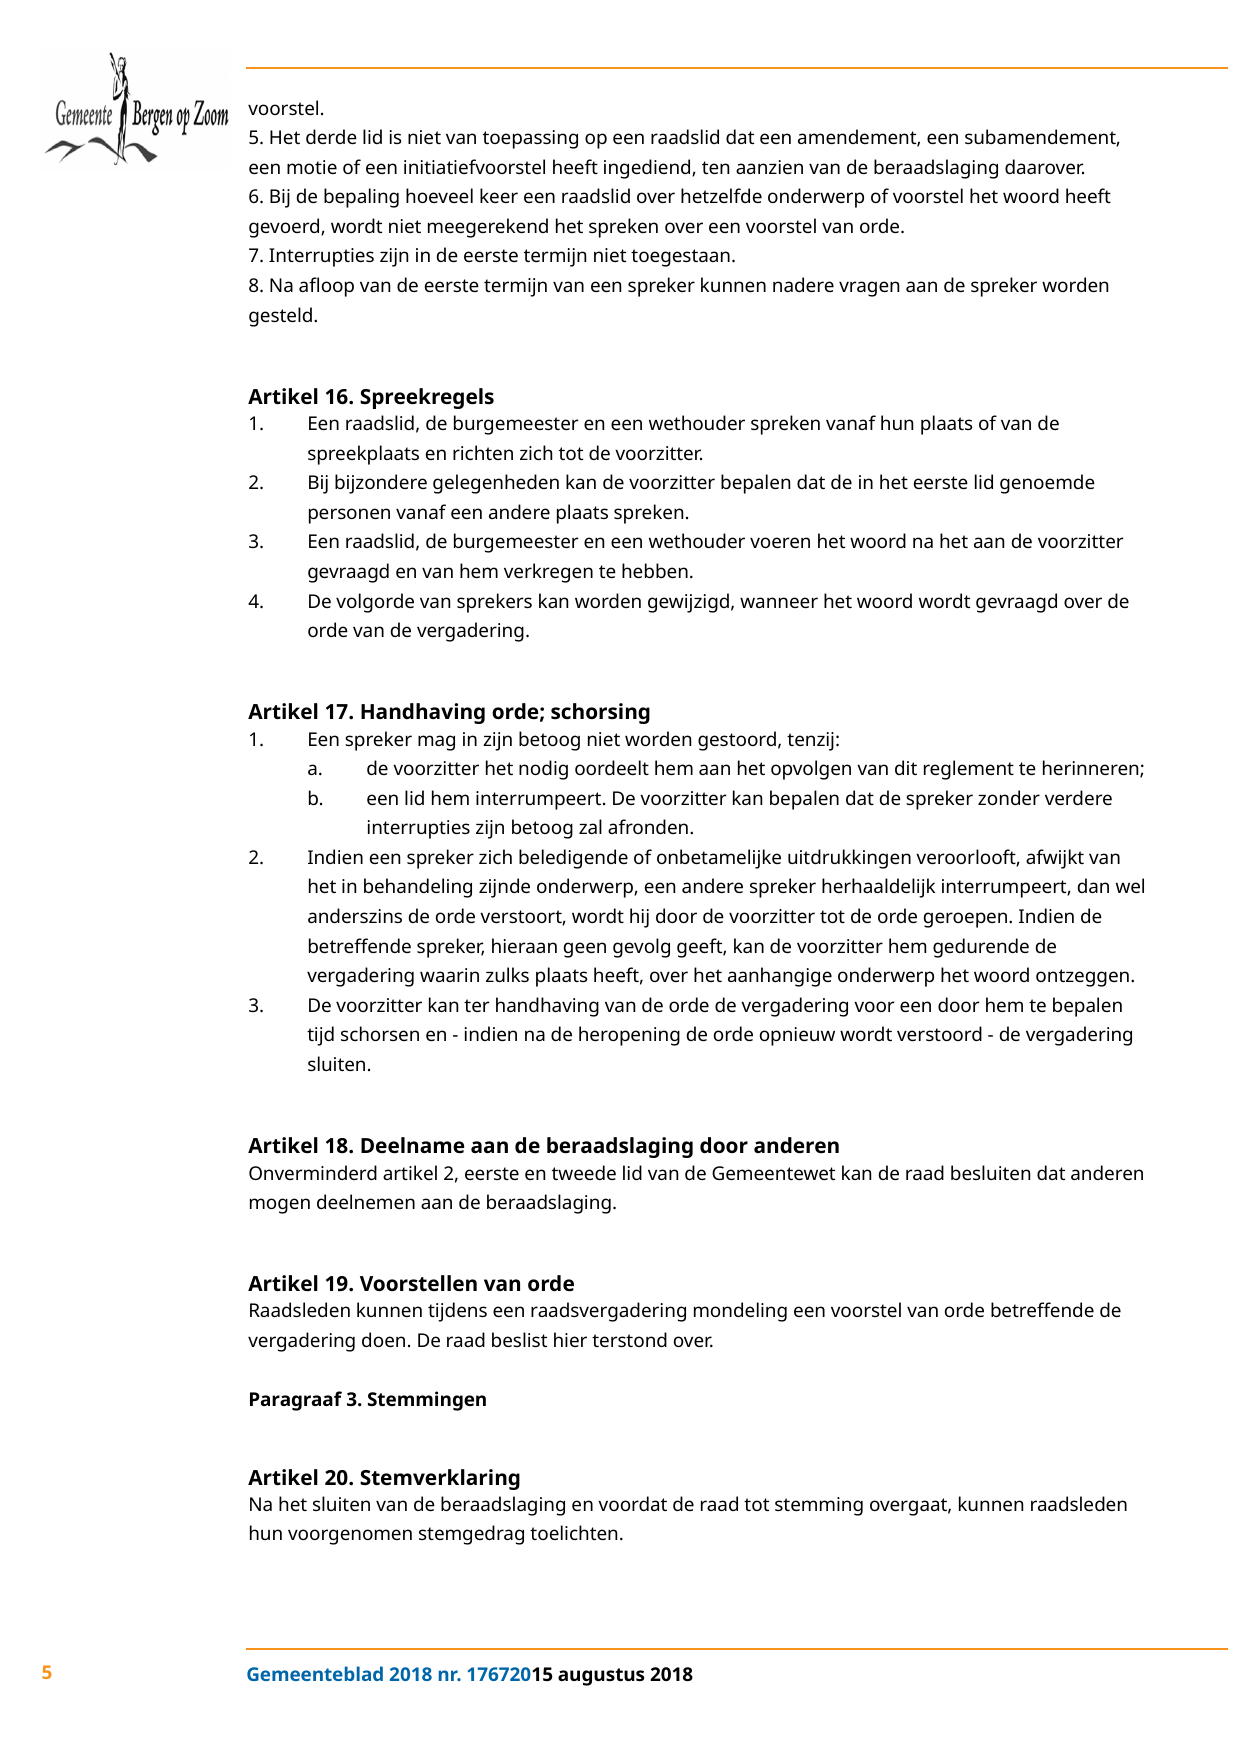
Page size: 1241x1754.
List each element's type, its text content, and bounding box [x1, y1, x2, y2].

list Een raadslid, de burgemeester en een wethouder voeren het woord na het aan de voorzitter gevraagd en van hem verkregen te hebben. [248, 529, 1152, 584]
text 8. Na afloop van de eerste termijn van een spreker kunnen nadere vragen aan de spreker worden gesteld. [248, 272, 1152, 328]
list Bij bijzondere gelegenheden kan de voorzitter bepalen dat de in het eerste lid genoemde personen vanaf een andere plaats spreken. [248, 469, 1152, 525]
picture [41, 47, 231, 172]
list Indien een spreker zich beledigende of onbetamelijke uitdrukkingen veroorlooft, afwijkt van het in behandeling zijnde onderwerp, een andere spreker herhaaldelijk interrumpeert, dan wel anderszins de orde verstoort, wordt hij door de voorzitter tot de orde geroepen. Indien de betreffende spreker, hieraan geen gevolg geeft, kan de voorzitter hem gedurende de vergadering waarin zulks plaats heeft, over het aanhangige onderwerp het woord ontzeggen. [248, 844, 1152, 988]
text Paragraaf 3. Stemmingen [248, 1386, 1152, 1412]
list De volgorde van sprekers kan worden gewijzigd, wanneer het woord wordt gevraagd over de orde van de vergadering. [248, 588, 1152, 643]
list Een raadslid, de burgemeester en een wethouder spreken vanaf hun plaats of van de spreekplaats en richten zich tot de voorzitter. [248, 410, 1152, 466]
text 7. Interrupties zijn in de eerste termijn niet toegestaan. [248, 243, 1152, 268]
text Artikel 20. Stemverklaring [248, 1463, 1152, 1491]
text Raadsleden kunnen tijdens een raadsvergadering mondeling een voorstel van orde betreffende de vergadering doen. De raad beslist hier terstond over. [248, 1298, 1152, 1353]
text Artikel 19. Voorstellen van orde [248, 1269, 1152, 1298]
text Artikel 17. Handhaving orde; schorsing [248, 697, 1152, 726]
text Onverminderd artikel 2, eerste en tweede lid van de Gemeentewet kan de raad besluiten dat anderen mogen deelnemen aan de beraadslaging. [248, 1160, 1152, 1215]
text 6. Bij de bepaling hoeveel keer een raadslid over hetzelfde onderwerp of voorstel het woord heeft gevoerd, wordt niet meegerekend het spreken over een voorstel van orde. [248, 183, 1152, 239]
text voorstel. [248, 95, 1152, 121]
text Artikel 18. Deelname aan de beraadslaging door anderen [248, 1131, 1152, 1160]
list een lid hem interrumpeert. De voorzitter kan bepalen dat de spreker zonder verdere interrupties zijn betoog zal afronden. [307, 785, 1152, 840]
list De voorzitter kan ter handhaving van de orde de vergadering voor een door hem te bepalen tijd schorsen en - indien na de heropening de orde opnieuw wordt verstoord - de vergadering sluiten. [248, 992, 1152, 1077]
text Artikel 16. Spreekregels [248, 382, 1152, 410]
list Een spreker mag in zijn betoog niet worden gestoord, tenzij: [248, 726, 1152, 752]
text 5. Het derde lid is niet van toepassing op een raadslid dat een amendement, een subamendement, een motie of een initiatiefvoorstel heeft ingediend, ten aanzien van de beraadslaging daarover. [248, 124, 1152, 180]
list de voorzitter het nodig oordeelt hem aan het opvolgen van dit reglement te herinneren; [307, 755, 1152, 781]
text Na het sluiten van de beraadslaging en voordat de raad tot stemming overgaat, kunnen raadsleden hun voorgenomen stemgedrag toelichten. [248, 1491, 1152, 1546]
